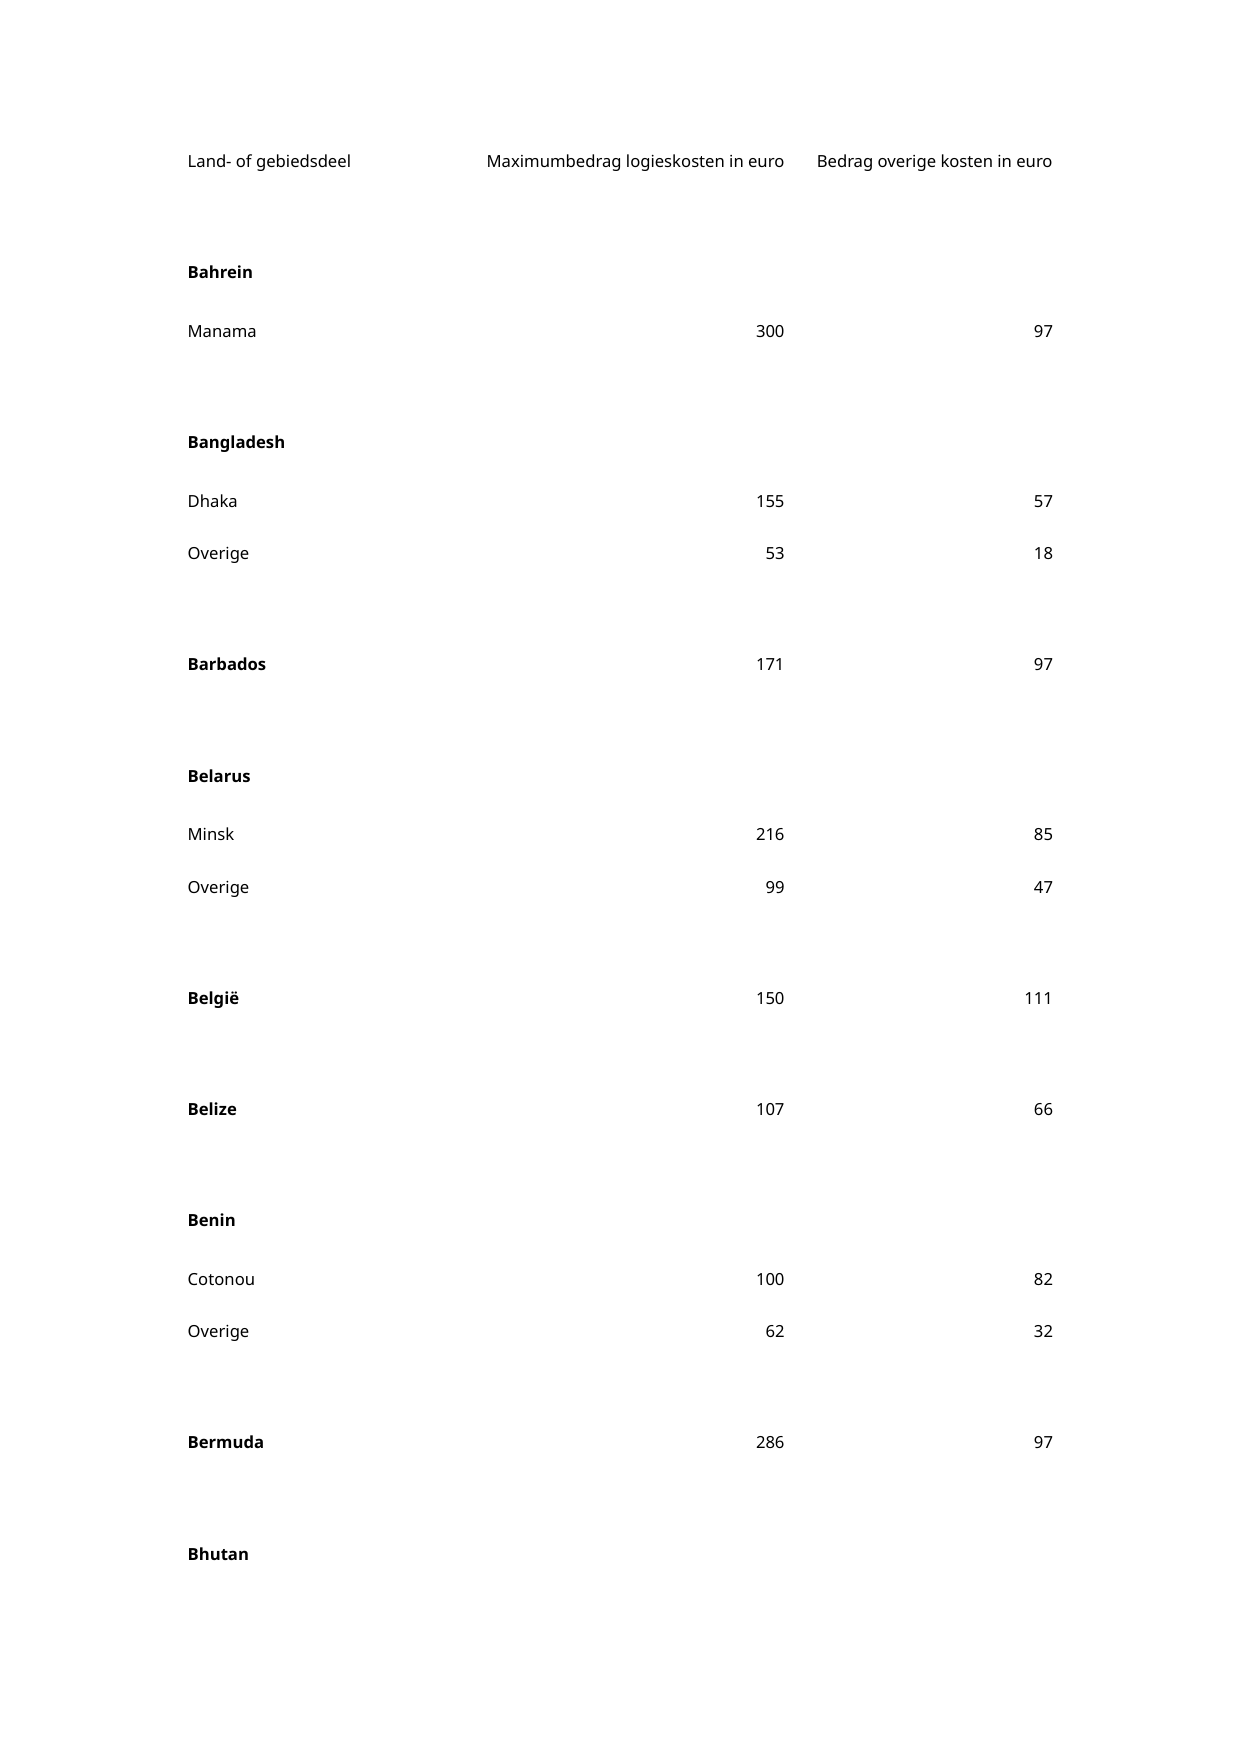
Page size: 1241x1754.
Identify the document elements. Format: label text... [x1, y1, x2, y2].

table_cell 216 [464, 823, 784, 875]
table_cell Cotonou [188, 1267, 464, 1320]
table_cell 100 [464, 1267, 784, 1320]
table_cell [188, 1150, 464, 1209]
table_cell [784, 1373, 1053, 1431]
table_cell 155 [464, 489, 784, 542]
table_cell 97 [784, 653, 1053, 706]
table_cell Overige [188, 1320, 464, 1373]
table_cell Overige [188, 542, 464, 594]
table_cell [464, 1542, 784, 1601]
table_cell 85 [784, 823, 1053, 875]
table_cell Bahrein [188, 261, 464, 319]
table_cell [464, 372, 784, 431]
table_cell [188, 1373, 464, 1431]
table_cell [784, 203, 1053, 261]
table_cell Bermuda [188, 1431, 464, 1484]
table_cell 99 [464, 875, 784, 928]
table_cell [464, 1484, 784, 1542]
table_cell Overige [188, 875, 464, 928]
table_cell 18 [784, 542, 1053, 594]
table_cell [464, 261, 784, 319]
table_cell Benin [188, 1209, 464, 1267]
table_cell [784, 1150, 1053, 1209]
table_cell [784, 1209, 1053, 1267]
table_cell Dhaka [188, 489, 464, 542]
table_cell [464, 706, 784, 764]
table_cell Manama [188, 320, 464, 372]
table_cell [464, 595, 784, 653]
table_header Land- of gebiedsdeel [188, 150, 464, 203]
table_cell 62 [464, 1320, 784, 1373]
table_cell [784, 372, 1053, 431]
table_cell [188, 203, 464, 261]
table_cell 82 [784, 1267, 1053, 1320]
table_cell [464, 1150, 784, 1209]
table_cell 66 [784, 1098, 1053, 1150]
table_cell Bangladesh [188, 431, 464, 489]
table_cell [464, 1209, 784, 1267]
table_header Bedrag overige kosten in euro [784, 150, 1053, 203]
table_cell 300 [464, 320, 784, 372]
table_cell [784, 431, 1053, 489]
table_cell 97 [784, 320, 1053, 372]
table_cell [464, 431, 784, 489]
table_cell [188, 706, 464, 764]
table_cell Belarus [188, 764, 464, 823]
table_cell 53 [464, 542, 784, 594]
table_header Maximumbedrag logieskosten in euro [464, 150, 784, 203]
table_cell 107 [464, 1098, 784, 1150]
table_cell 150 [464, 986, 784, 1039]
table_cell [188, 1039, 464, 1098]
table_cell Bhutan [188, 1542, 464, 1601]
table_cell Barbados [188, 653, 464, 706]
table_cell [784, 261, 1053, 319]
table_cell [188, 595, 464, 653]
table_cell 57 [784, 489, 1053, 542]
table_cell [784, 1484, 1053, 1542]
table_cell [784, 706, 1053, 764]
table_cell [784, 595, 1053, 653]
table_cell 32 [784, 1320, 1053, 1373]
table_cell [464, 203, 784, 261]
table_cell [188, 372, 464, 431]
table_cell [464, 764, 784, 823]
table_cell 286 [464, 1431, 784, 1484]
table_cell 171 [464, 653, 784, 706]
table_cell [188, 1484, 464, 1542]
table_cell [784, 764, 1053, 823]
table_cell [464, 928, 784, 986]
table_cell [784, 928, 1053, 986]
table_cell [188, 928, 464, 986]
table_cell [784, 1542, 1053, 1601]
table_cell Belize [188, 1098, 464, 1150]
table_cell Minsk [188, 823, 464, 875]
table_cell 97 [784, 1431, 1053, 1484]
table_cell [464, 1039, 784, 1098]
table_cell België [188, 986, 464, 1039]
table_cell [784, 1039, 1053, 1098]
table_cell 47 [784, 875, 1053, 928]
table_cell [464, 1373, 784, 1431]
table_cell 111 [784, 986, 1053, 1039]
